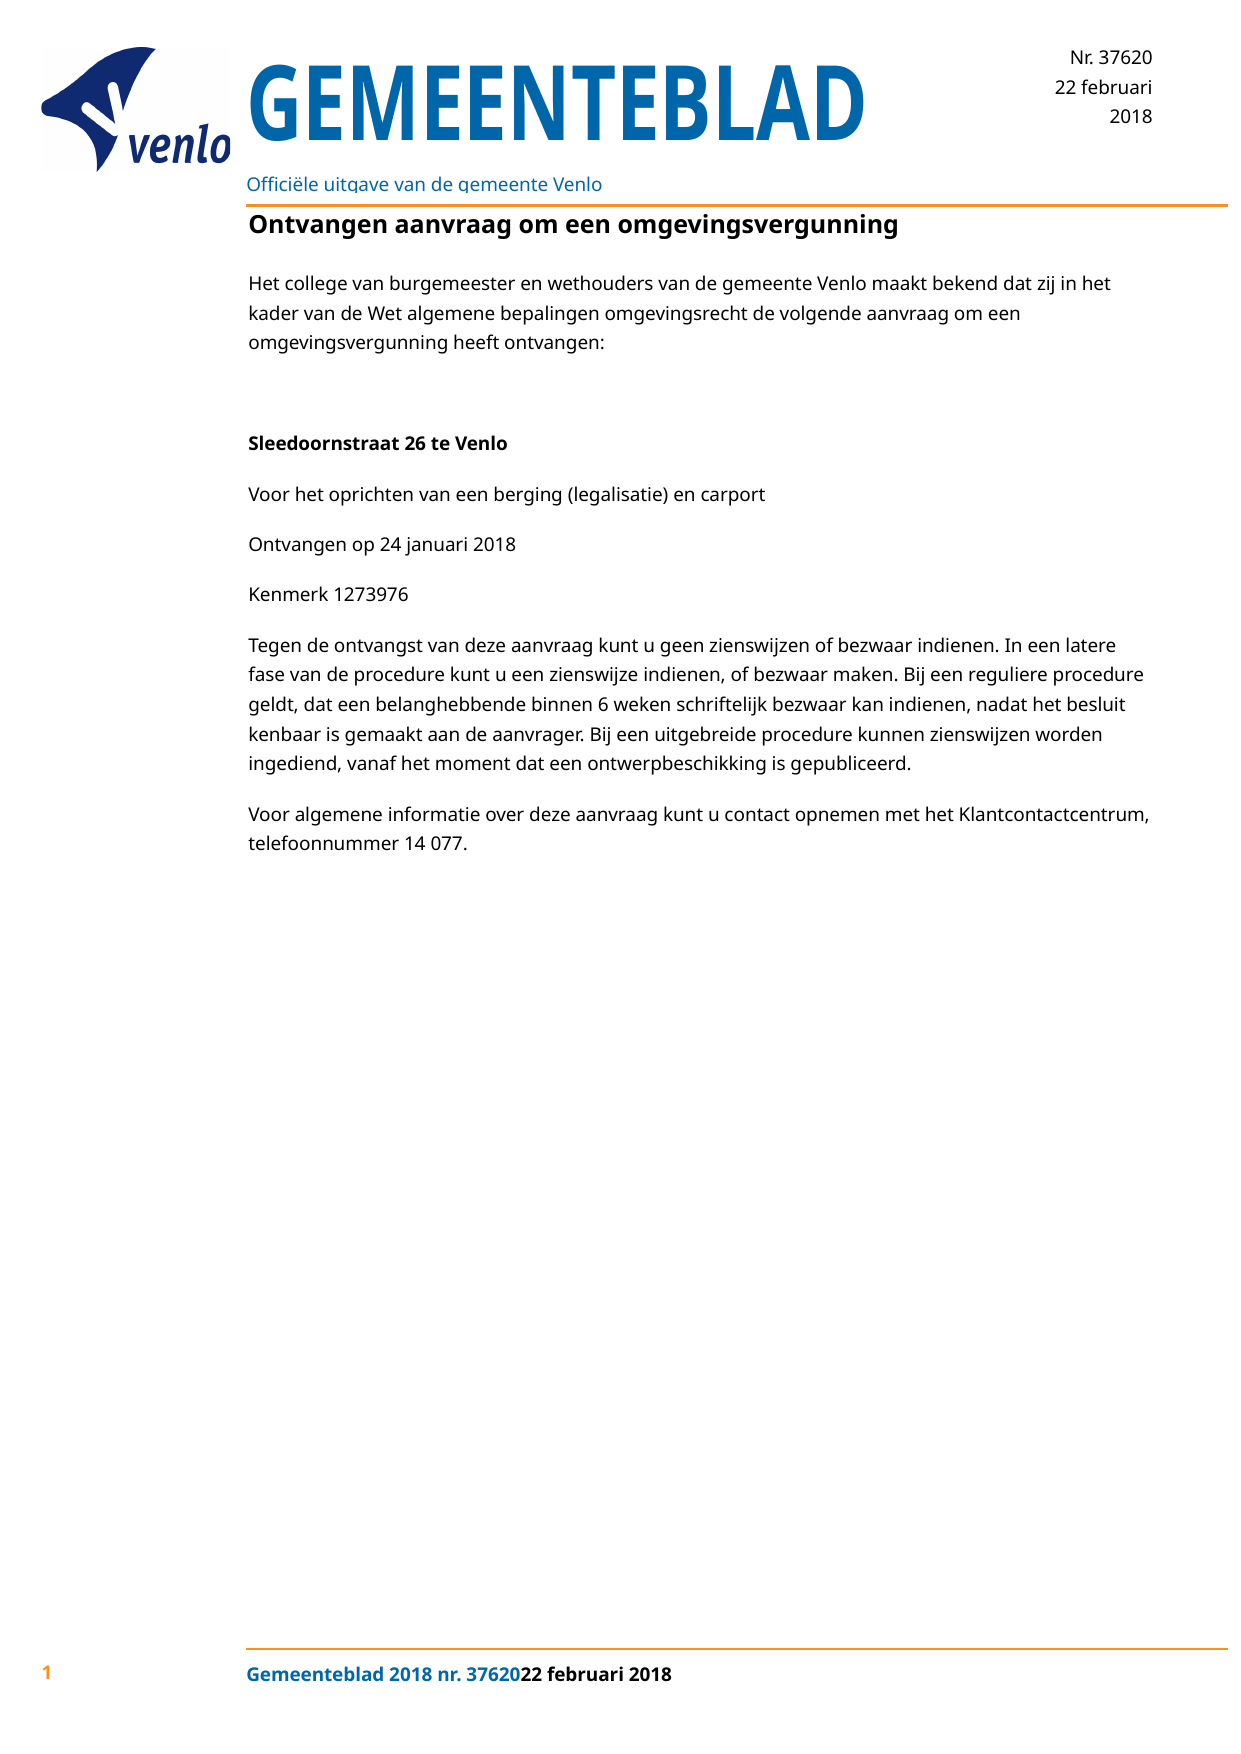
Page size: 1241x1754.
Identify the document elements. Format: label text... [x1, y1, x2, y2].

picture [41, 47, 231, 172]
text Ontvangen op 24 januari 2018 [248, 531, 1152, 557]
text Voor het oprichten van een berging (legalisatie) en carport [248, 481, 1152, 506]
text Ontvangen aanvraag om een omgevingsvergunning [248, 207, 1152, 241]
text Tegen de ontvangst van deze aanvraag kunt u geen zienswijzen of bezwaar indienen. In een latere fase van de procedure kunt u een zienswijze indienen, of bezwaar maken. Bij een reguliere procedure geldt, dat een belanghebbende binnen 6 weken schriftelijk bezwaar kan indienen, nadat het besluit kenbaar is gemaakt aan de aanvrager. Bij een uitgebreide procedure kunnen zienswijzen worden ingediend, vanaf het moment dat een ontwerpbeschikking is gepubliceerd. [248, 632, 1152, 776]
text Het college van burgemeester en wethouders van de gemeente Venlo maakt bekend dat zij in het kader van de Wet algemene bepalingen omgevingsrecht de volgende aanvraag om een omgevingsvergunning heeft ontvangen: [248, 270, 1152, 355]
text Voor algemene informatie over deze aanvraag kunt u contact opnemen met het Klantcontactcentrum, telefoonnummer 14 077. [248, 801, 1152, 856]
text Sleedoornstraat 26 te Venlo [248, 430, 1152, 456]
text Kenmerk 1273976 [248, 582, 1152, 607]
